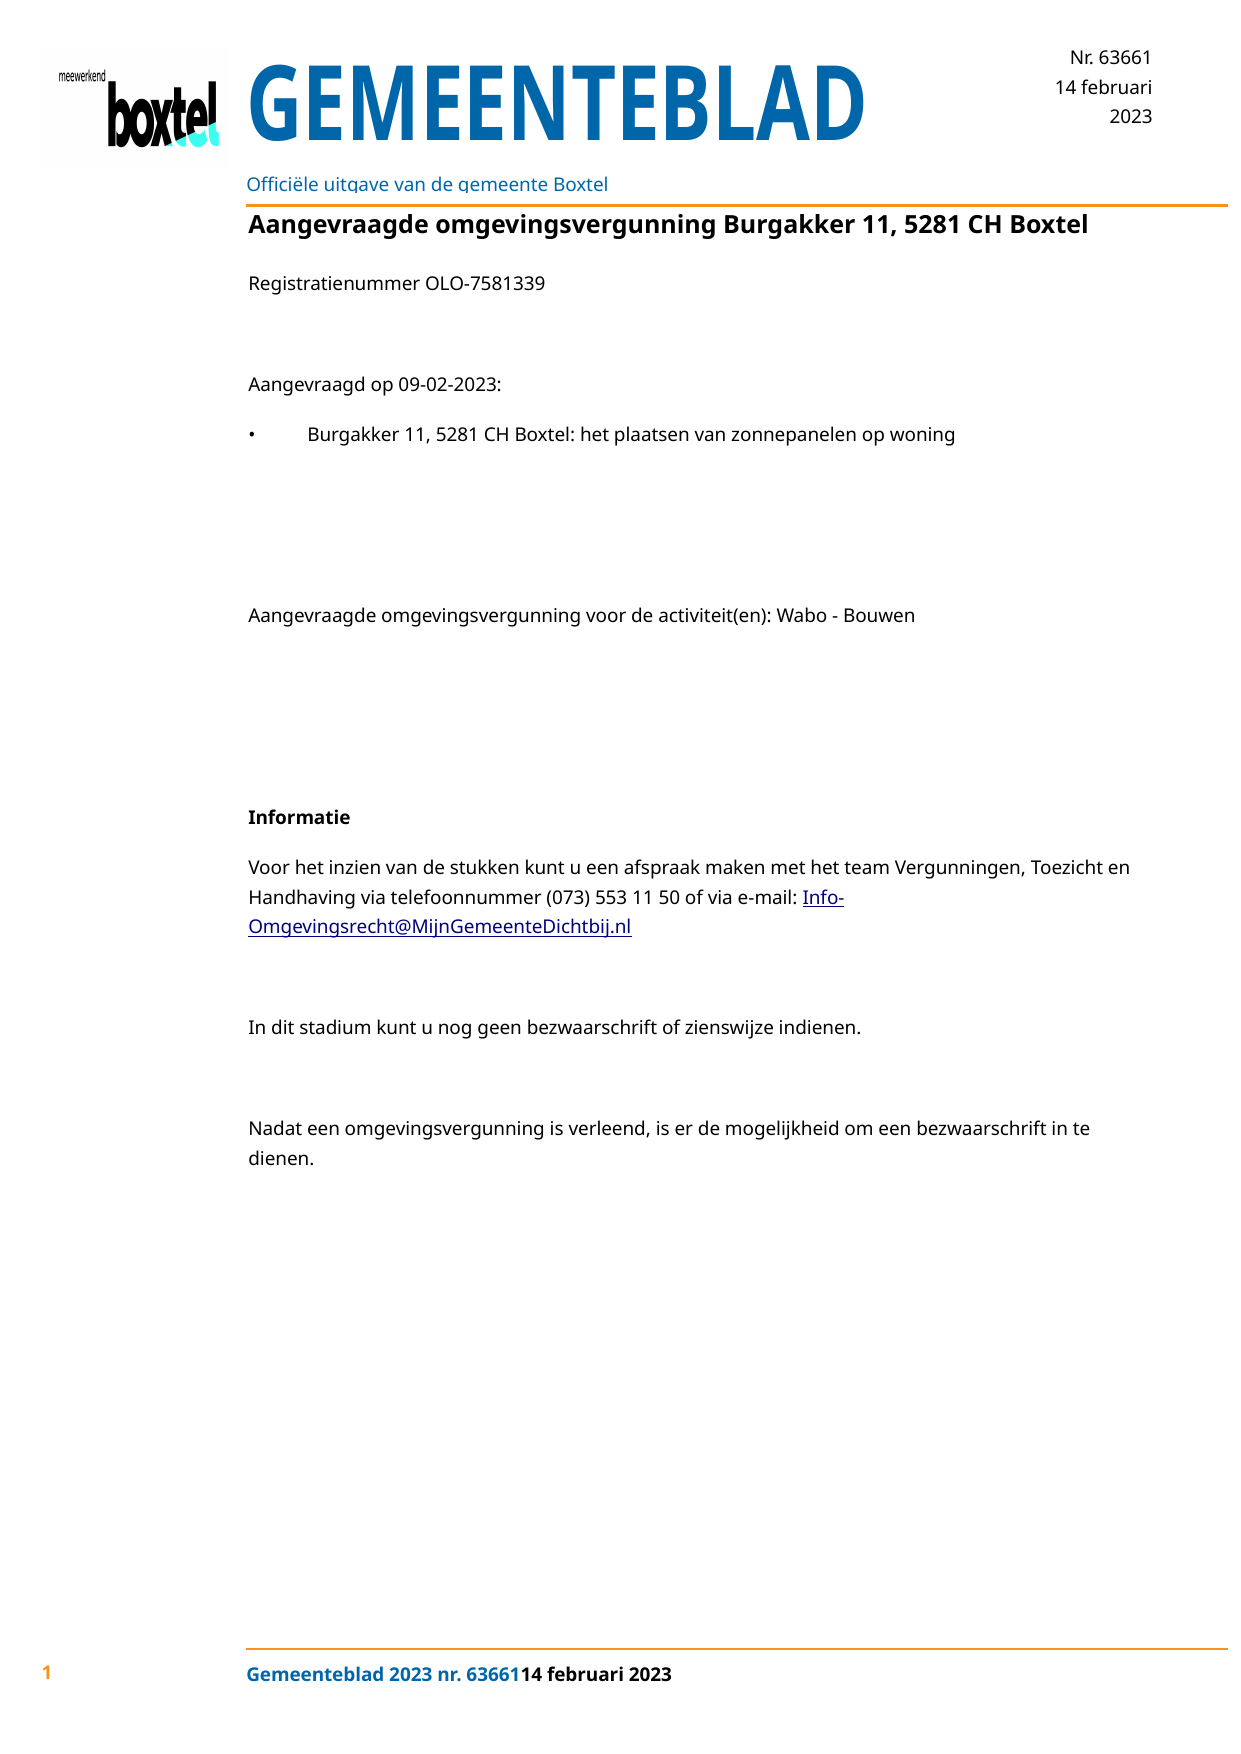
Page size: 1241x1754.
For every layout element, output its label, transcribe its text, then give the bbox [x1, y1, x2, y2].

text Voor het inzien van de stukken kunt u een afspraak maken met het team Vergunningen, Toezicht en Handhaving via telefoonnummer (073) 553 11 50 of via e-mail: Info-Omgevingsrecht@MijnGemeenteDichtbij.nl [248, 854, 1152, 939]
text Aangevraagd op 09-02-2023: [248, 371, 1152, 397]
text Registratienummer OLO-7581339 [248, 270, 1152, 296]
text In dit stadium kunt u nog geen bezwaarschrift of zienswijze indienen. [248, 1014, 1152, 1040]
text Nadat een omgevingsvergunning is verleend, is er de mogelijkheid om een bezwaarschrift in te dienen. [248, 1115, 1152, 1171]
picture [41, 47, 231, 172]
list Burgakker 11, 5281 CH Boxtel: het plaatsen van zonnepanelen op woning [248, 422, 1152, 447]
text Aangevraagde omgevingsvergunning Burgakker 11, 5281 CH Boxtel [248, 207, 1152, 241]
text Informatie [248, 804, 1152, 830]
text Aangevraagde omgevingsvergunning voor de activiteit(en): Wabo - Bouwen [248, 602, 1152, 628]
